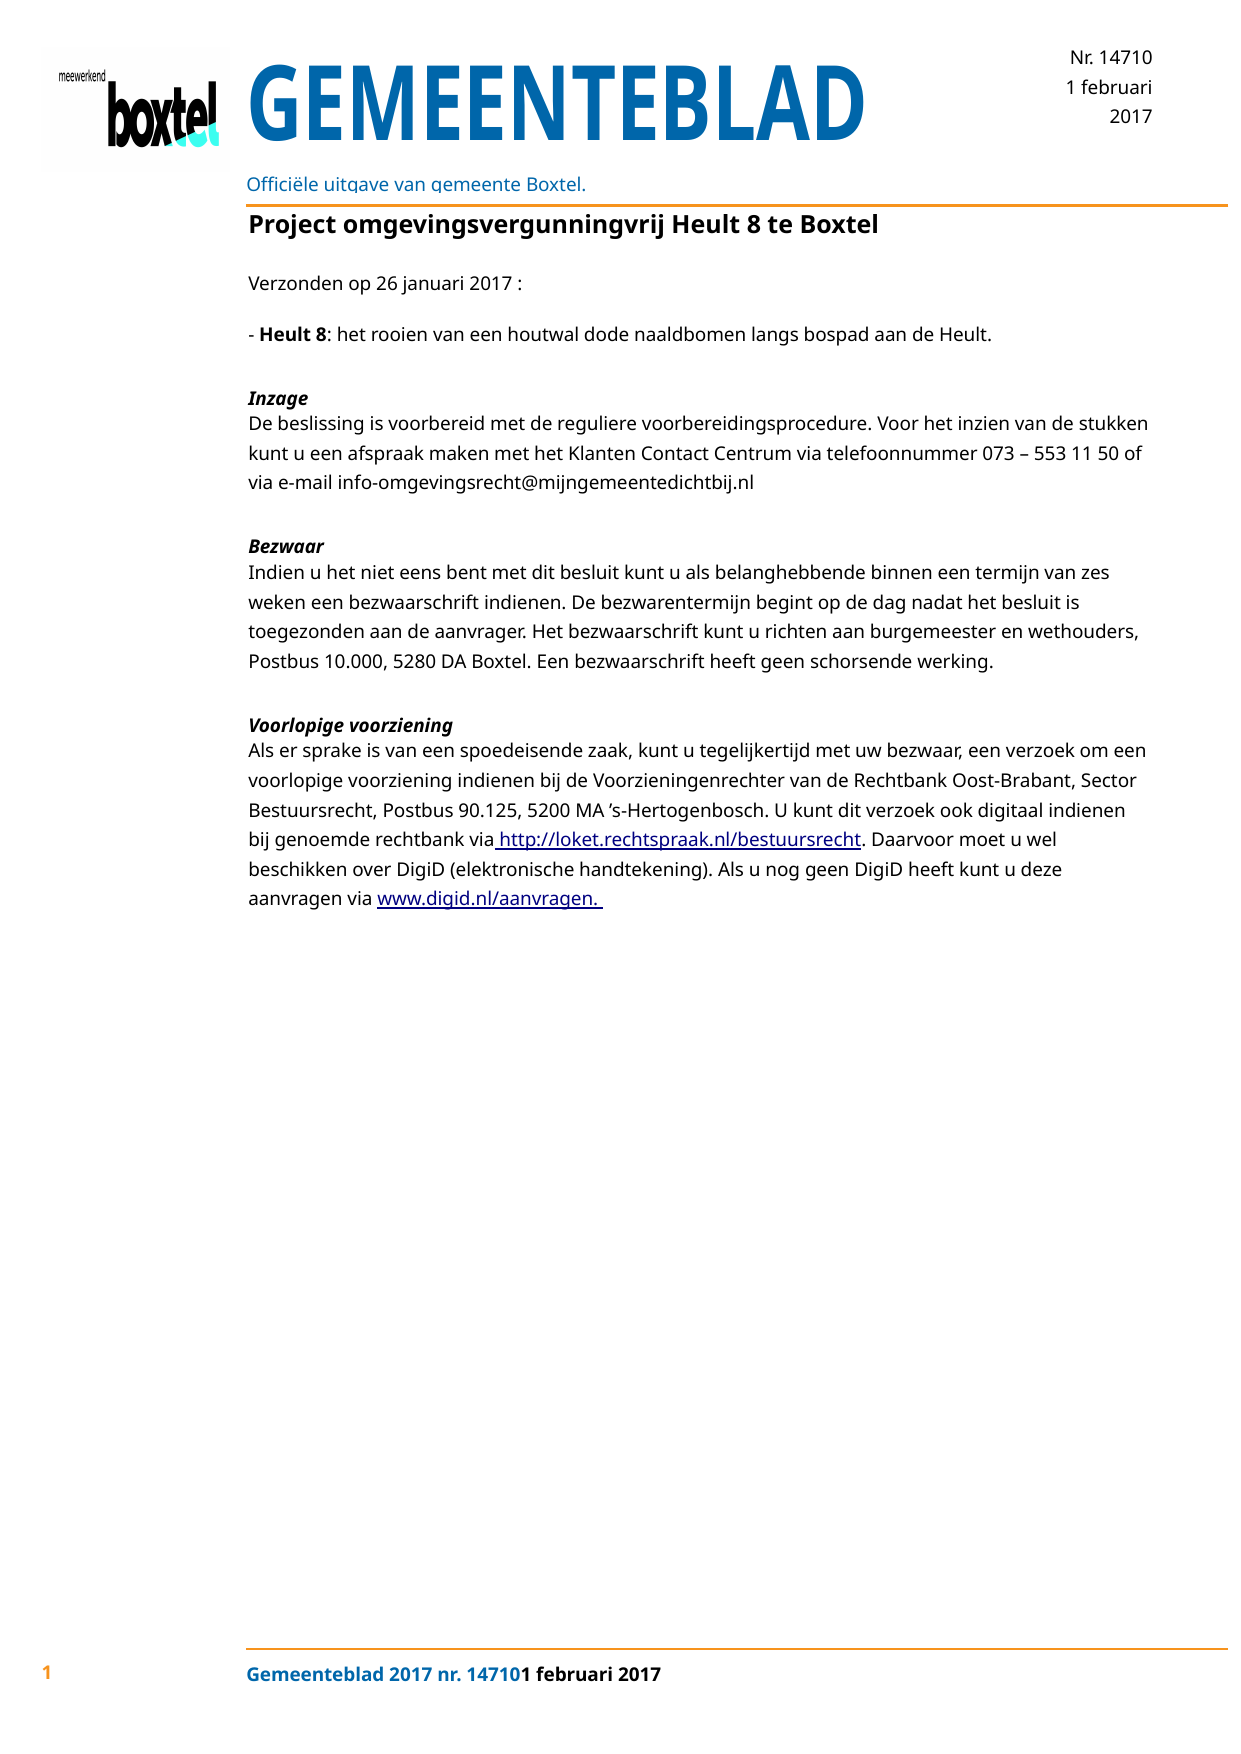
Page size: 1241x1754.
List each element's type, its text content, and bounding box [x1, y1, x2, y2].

text Indien u het niet eens bent met dit besluit kunt u als belanghebbende binnen een termijn van zes weken een bezwaarschrift indienen. De bezwarentermijn begint op de dag nadat het besluit is toegezonden aan de aanvrager. Het bezwaarschrift kunt u richten aan burgemeester en wethouders, Postbus 10.000, 5280 DA Boxtel. Een bezwaarschrift heeft geen schorsende werking. [248, 559, 1152, 674]
picture [41, 47, 231, 172]
text Inzage [248, 385, 1152, 410]
text Project omgevingsvergunningvrij Heult 8 te Boxtel [248, 207, 1152, 241]
text Voorlopige voorziening [248, 712, 1152, 738]
text Bezwaar [248, 533, 1152, 559]
text Als er sprake is van een spoedeisende zaak, kunt u tegelijkertijd met uw bezwaar, een verzoek om een voorlopige voorziening indienen bij de Voorzieningenrechter van de Rechtbank Oost-Brabant, Sector Bestuursrecht, Postbus 90.125, 5200 MA ’s-Hertogenbosch. U kunt dit verzoek ook digitaal indienen bij genoemde rechtbank via http://loket.rechtspraak.nl/bestuursrecht. Daarvoor moet u wel beschikken over DigiD (elektronische handtekening). Als u nog geen DigiD heeft kunt u deze aanvragen via www.digid.nl/aanvragen. [248, 738, 1152, 911]
text - Heult 8: het rooien van een houtwal dode naaldbomen langs bospad aan de Heult. [248, 321, 1152, 346]
text De beslissing is voorbereid met de reguliere voorbereidingsprocedure. Voor het inzien van de stukken kunt u een afspraak maken met het Klanten Contact Centrum via telefoonnummer 073 – 553 11 50 of via e-mail info-omgevingsrecht@mijngemeentedichtbij.nl [248, 410, 1152, 495]
text Verzonden op 26 januari 2017 : [248, 270, 1152, 296]
